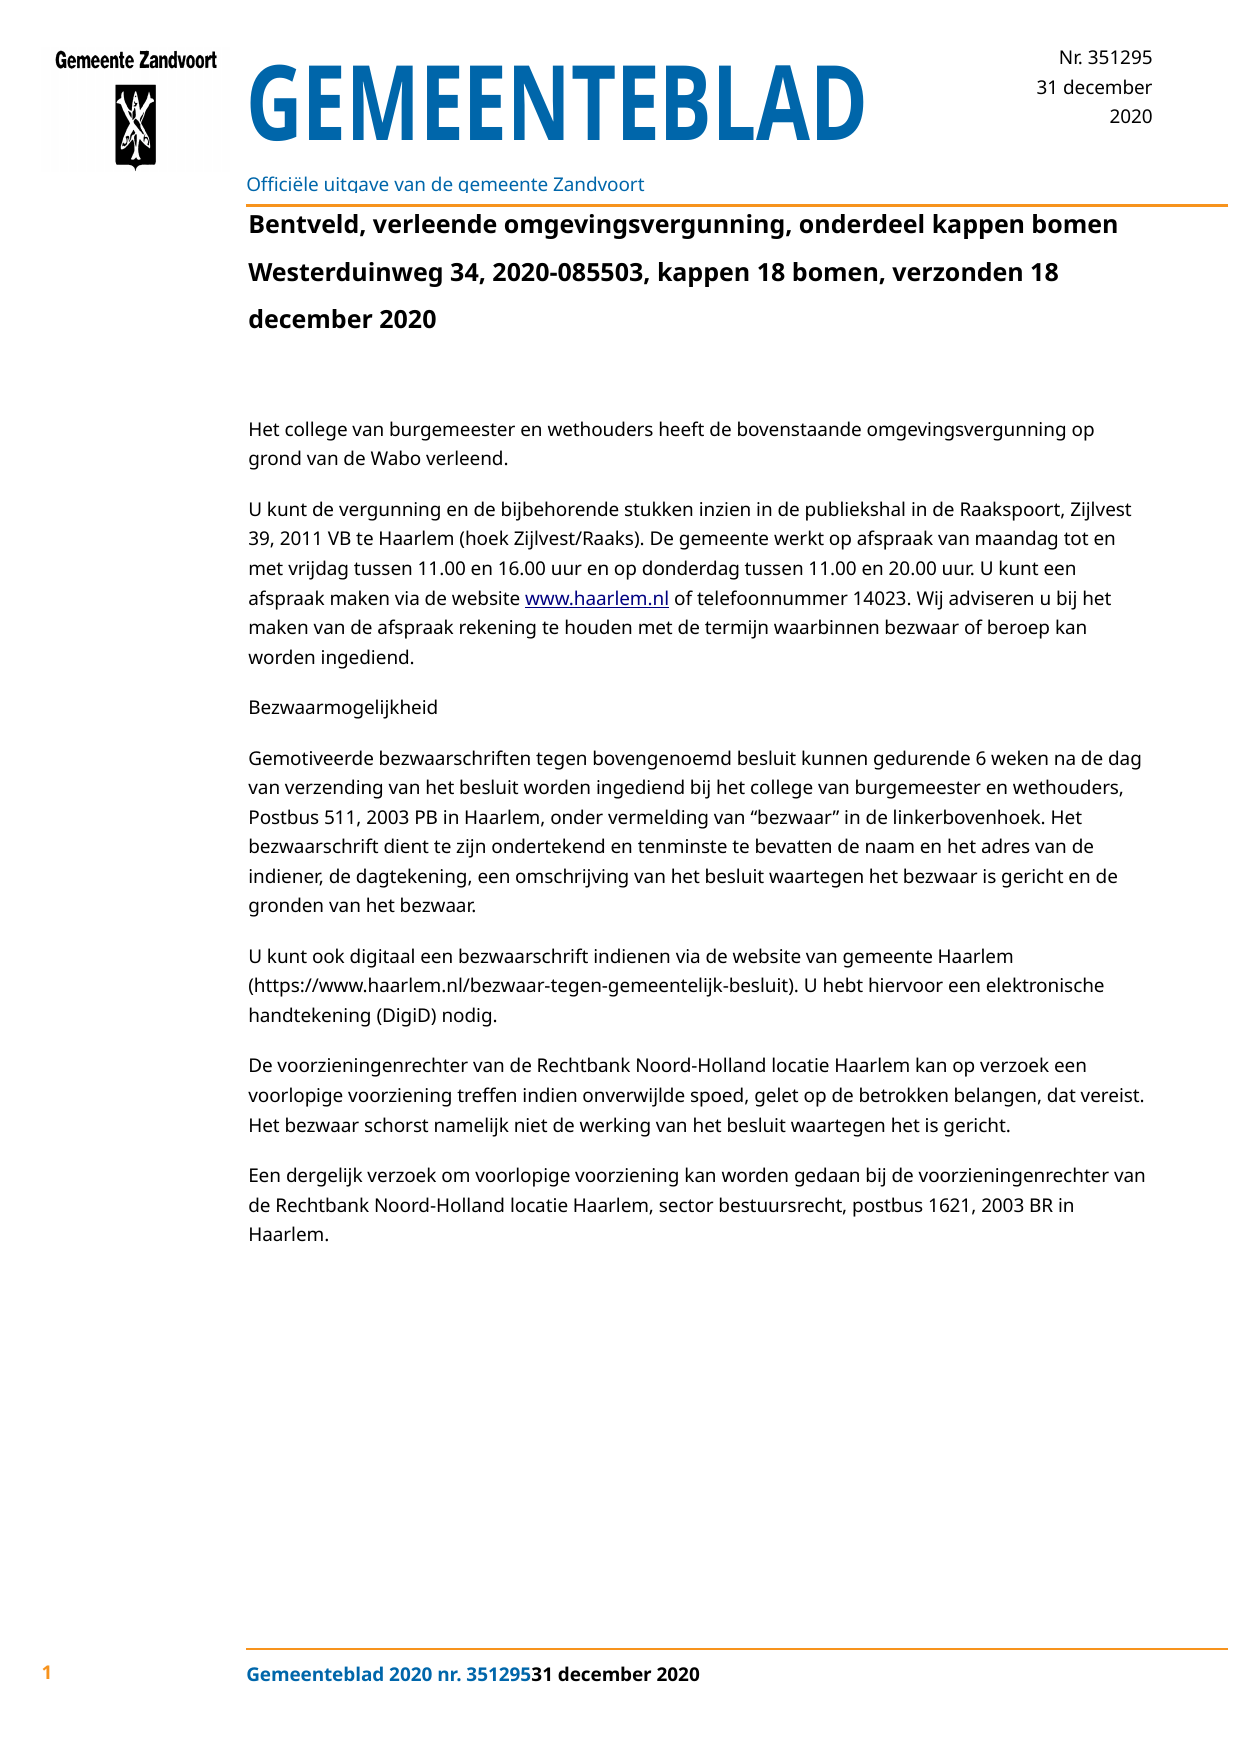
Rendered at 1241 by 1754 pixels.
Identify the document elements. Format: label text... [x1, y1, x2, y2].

text U kunt ook digitaal een bezwaarschrift indienen via de website van gemeente Haarlem (https://www.haarlem.nl/bezwaar-tegen-gemeentelijk-besluit). U hebt hiervoor een elektronische handtekening (DigiD) nodig. [248, 943, 1152, 1028]
text Bezwaarmogelijkheid [248, 694, 1152, 720]
text Gemotiveerde bezwaarschriften tegen bovengenoemd besluit kunnen gedurende 6 weken na de dag van verzending van het besluit worden ingediend bij het college van burgemeester en wethouders, Postbus 511, 2003 PB in Haarlem, onder vermelding van “bezwaar” in de linkerbovenhoek. Het bezwaarschrift dient te zijn ondertekend en tenminste te bevatten de naam en het adres van de indiener, de dagtekening, een omschrijving van het besluit waartegen het bezwaar is gericht en de gronden van het bezwaar. [248, 745, 1152, 918]
picture [41, 47, 231, 172]
text Een dergelijk verzoek om voorlopige voorziening kan worden gedaan bij de voorzieningenrechter van de Rechtbank Noord-Holland locatie Haarlem, sector bestuursrecht, postbus 1621, 2003 BR in Haarlem. [248, 1162, 1152, 1247]
text U kunt de vergunning en de bijbehorende stukken inzien in de publiekshal in de Raakspoort, Zijlvest 39, 2011 VB te Haarlem (hoek Zijlvest/Raaks). De gemeente werkt op afspraak van maandag tot en met vrijdag tussen 11.00 en 16.00 uur en op donderdag tussen 11.00 en 20.00 uur. U kunt een afspraak maken via de website www.haarlem.nl of telefoonnummer 14023. Wij adviseren u bij het maken van de afspraak rekening te houden met de termijn waarbinnen bezwaar of beroep kan worden ingediend. [248, 496, 1152, 669]
text Het college van burgemeester en wethouders heeft de bovenstaande omgevingsvergunning op grond van de Wabo verleend. [248, 416, 1152, 471]
text Bentveld, verleende omgevingsvergunning, onderdeel kappen bomen Westerduinweg 34, 2020-085503, kappen 18 bomen, verzonden 18 december 2020 [248, 207, 1152, 336]
text De voorzieningenrechter van de Rechtbank Noord-Holland locatie Haarlem kan op verzoek een voorlopige voorziening treffen indien onverwijlde spoed, gelet op de betrokken belangen, dat vereist. Het bezwaar schorst namelijk niet de werking van het besluit waartegen het is gericht. [248, 1053, 1152, 1137]
